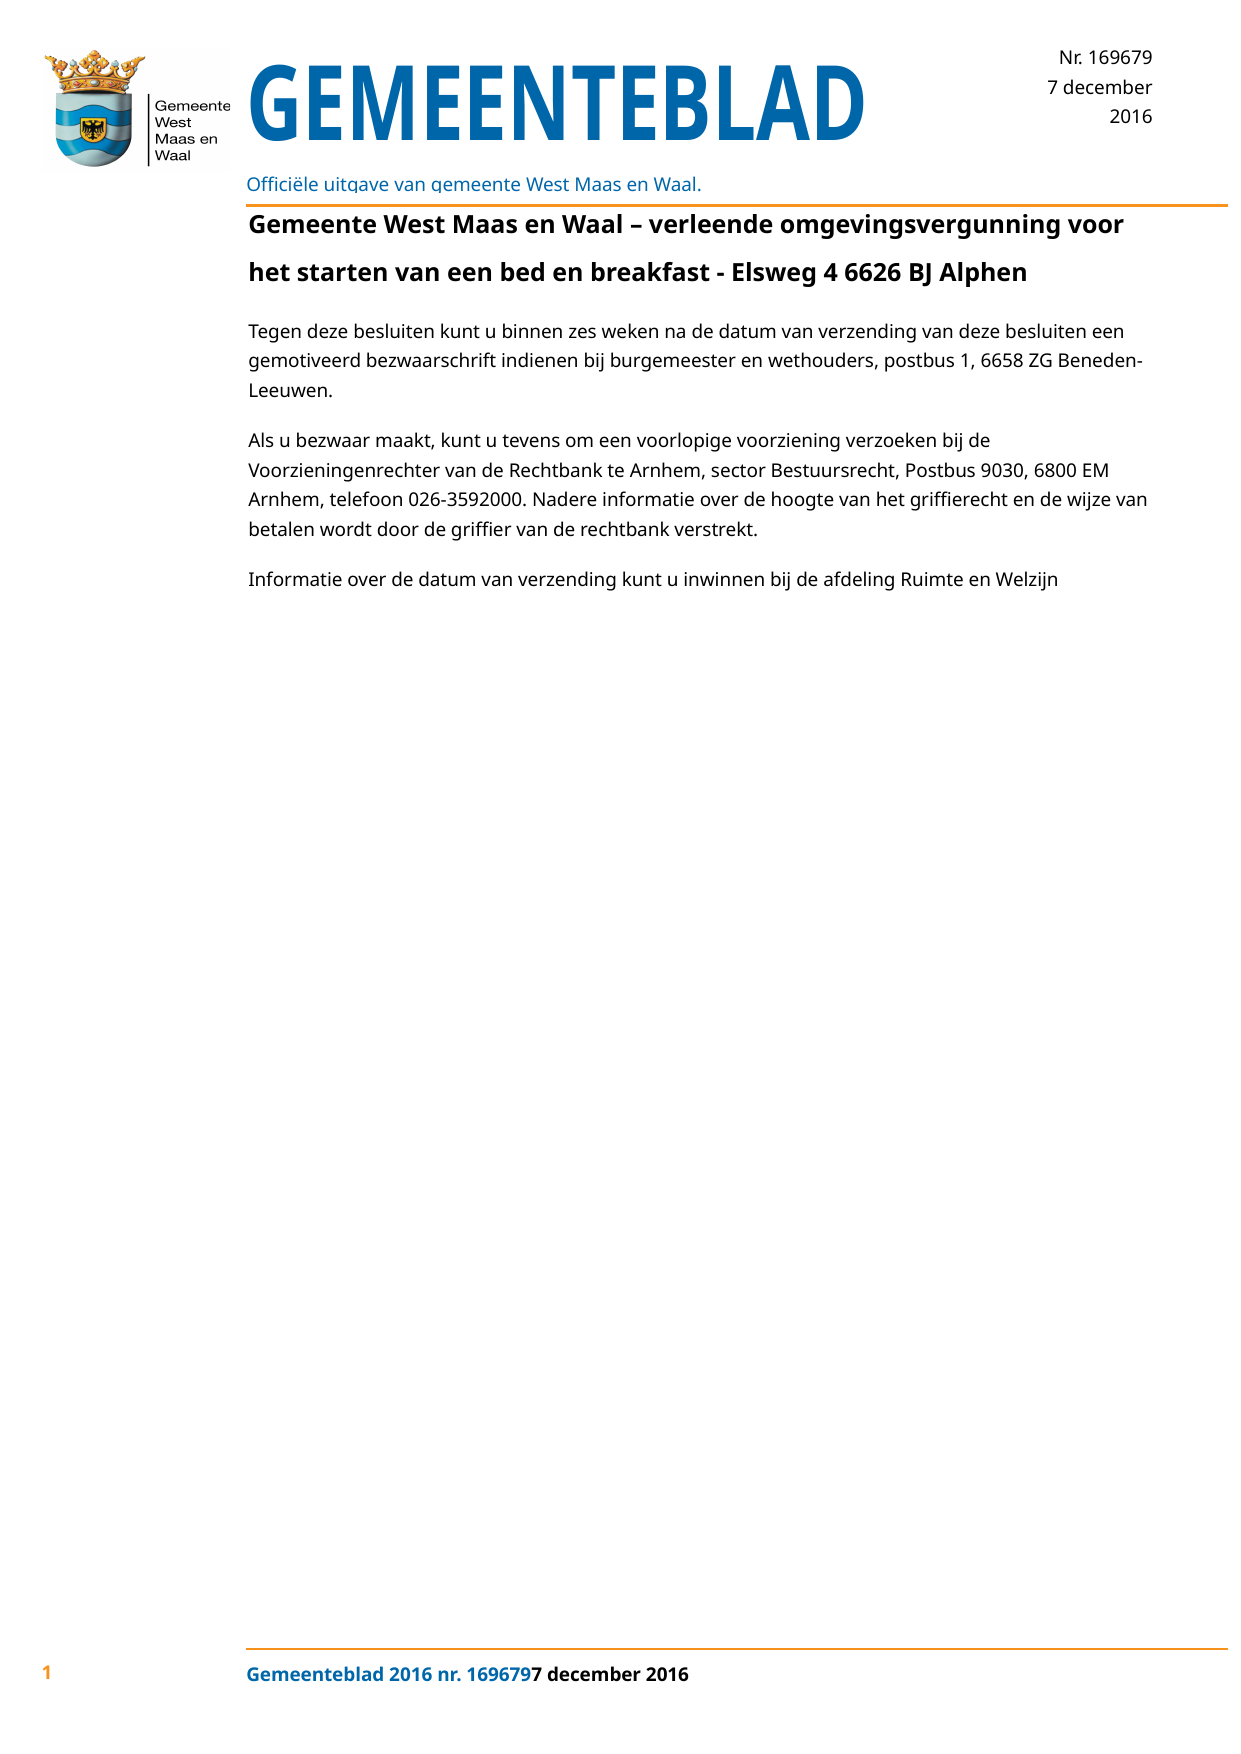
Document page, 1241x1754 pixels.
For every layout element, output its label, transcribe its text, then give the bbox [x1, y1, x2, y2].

text Als u bezwaar maakt, kunt u tevens om een voorlopige voorziening verzoeken bij de Voorzieningenrechter van de Rechtbank te Arnhem, sector Bestuursrecht, Postbus 9030, 6800 EM Arnhem, telefoon 026-3592000. Nadere informatie over de hoogte van het griffierecht en de wijze van betalen wordt door de griffier van de rechtbank verstrekt. [248, 427, 1152, 542]
text Tegen deze besluiten kunt u binnen zes weken na de datum van verzending van deze besluiten een gemotiveerd bezwaarschrift indienen bij burgemeester en wethouders, postbus 1, 6658 ZG Beneden-Leeuwen. [248, 318, 1152, 403]
text Gemeente West Maas en Waal – verleende omgevingsvergunning voor het starten van een bed en breakfast - Elsweg 4 6626 BJ Alphen [248, 207, 1152, 288]
text Informatie over de datum van verzending kunt u inwinnen bij de afdeling Ruimte en Welzijn [248, 567, 1152, 592]
picture [41, 47, 231, 172]
